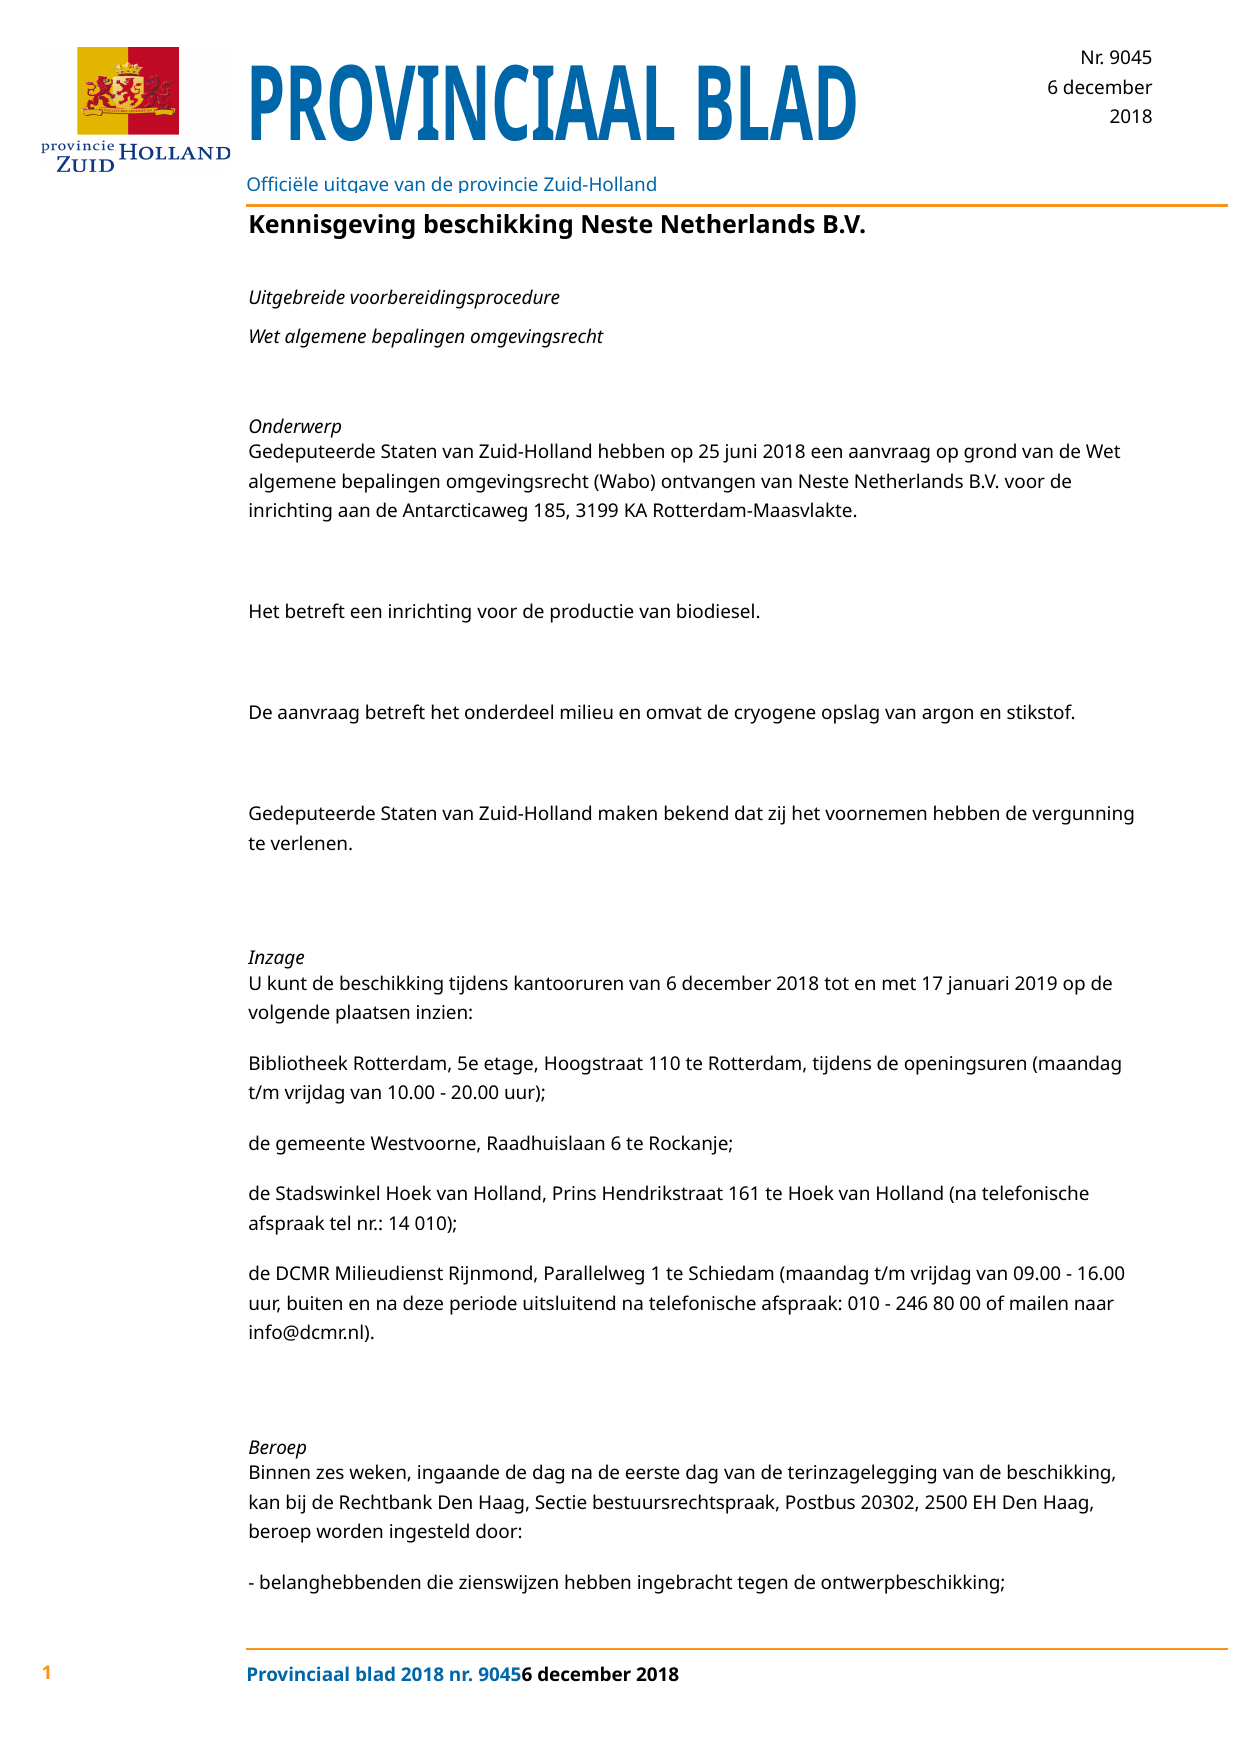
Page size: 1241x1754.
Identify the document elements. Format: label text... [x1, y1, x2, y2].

text Wet algemene bepalingen omgevingsrecht [248, 323, 1152, 349]
text Inzage [248, 944, 1152, 970]
text de Stadswinkel Hoek van Holland, Prins Hendrikstraat 161 te Hoek van Holland (na telefonische afspraak tel nr.: 14 010); [248, 1180, 1152, 1236]
text Uitgebreide voorbereidingsprocedure [248, 284, 1152, 309]
text Het betreft een inrichting voor de productie van biodiesel. [248, 598, 1152, 624]
text Kennisgeving beschikking Neste Netherlands B.V. [248, 207, 1152, 241]
text Gedeputeerde Staten van Zuid-Holland hebben op 25 juni 2018 een aanvraag op grond van de Wet algemene bepalingen omgevingsrecht (Wabo) ontvangen van Neste Netherlands B.V. voor de inrichting aan de Antarcticaweg 185, 3199 KA Rotterdam-Maasvlakte. [248, 438, 1152, 523]
text de DCMR Milieudienst Rijnmond, Parallelweg 1 te Schiedam (maandag t/m vrijdag van 09.00 - 16.00 uur, buiten en na deze periode uitsluitend na telefonische afspraak: 010 - 246 80 00 of mailen naar info@dcmr.nl). [248, 1260, 1152, 1345]
text Binnen zes weken, ingaande de dag na de eerste dag van de terinzagelegging van de beschikking, kan bij de Rechtbank Den Haag, Sectie bestuursrechtspraak, Postbus 20302, 2500 EH Den Haag, beroep worden ingesteld door: [248, 1459, 1152, 1544]
text U kunt de beschikking tijdens kantooruren van 6 december 2018 tot en met 17 januari 2019 op de volgende plaatsen inzien: [248, 970, 1152, 1025]
text Onderwerp [248, 413, 1152, 438]
text Bibliotheek Rotterdam, 5e etage, Hoogstraat 110 te Rotterdam, tijdens de openingsuren (maandag t/m vrijdag van 10.00 - 20.00 uur); [248, 1050, 1152, 1105]
text Gedeputeerde Staten van Zuid-Holland maken bekend dat zij het voornemen hebben de vergunning te verlenen. [248, 800, 1152, 856]
text Beroep [248, 1434, 1152, 1459]
text De aanvraag betreft het onderdeel milieu en omvat de cryogene opslag van argon en stikstof. [248, 699, 1152, 725]
text de gemeente Westvoorne, Raadhuislaan 6 te Rockanje; [248, 1130, 1152, 1156]
picture [41, 47, 231, 172]
text - belanghebbenden die zienswijzen hebben ingebracht tegen de ontwerpbeschikking; [248, 1569, 1152, 1595]
